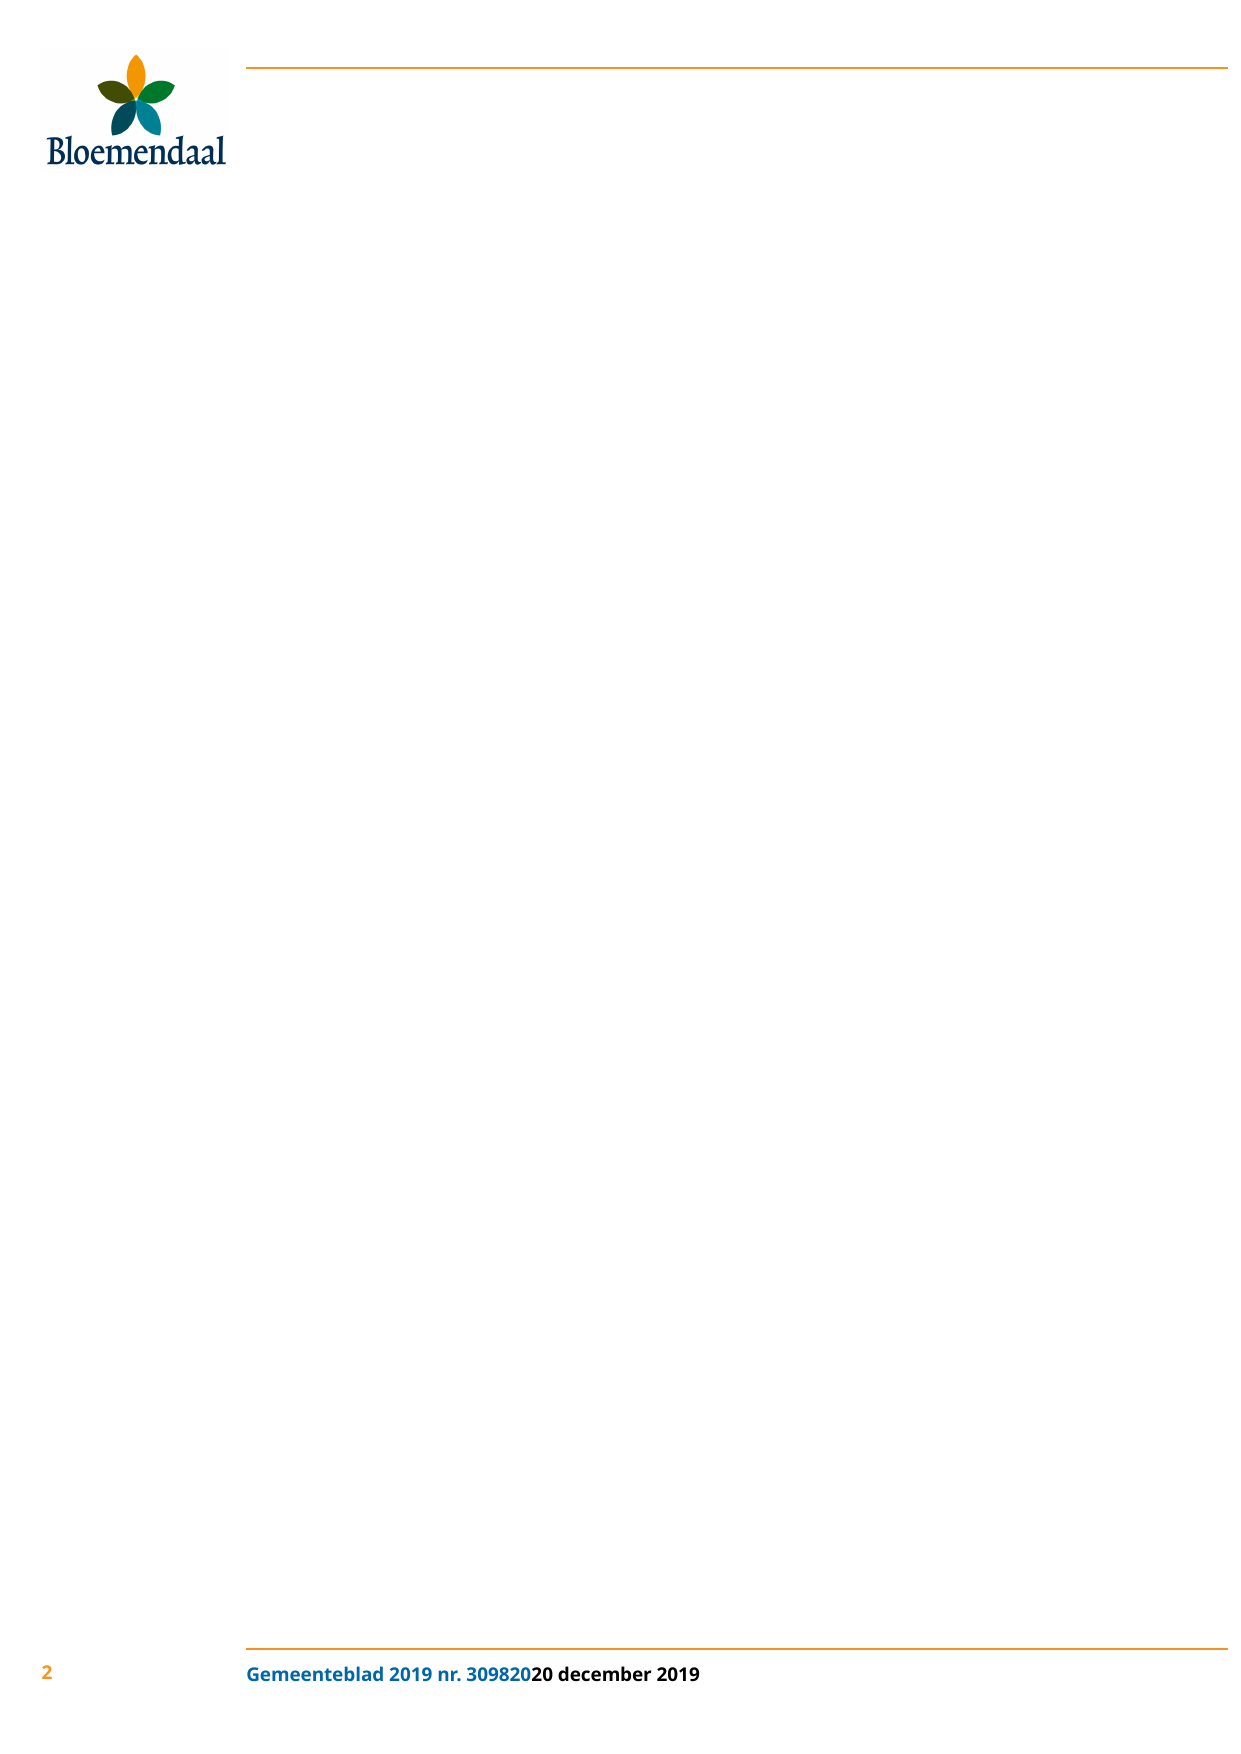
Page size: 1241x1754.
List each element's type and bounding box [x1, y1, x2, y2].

picture [41, 47, 231, 172]
